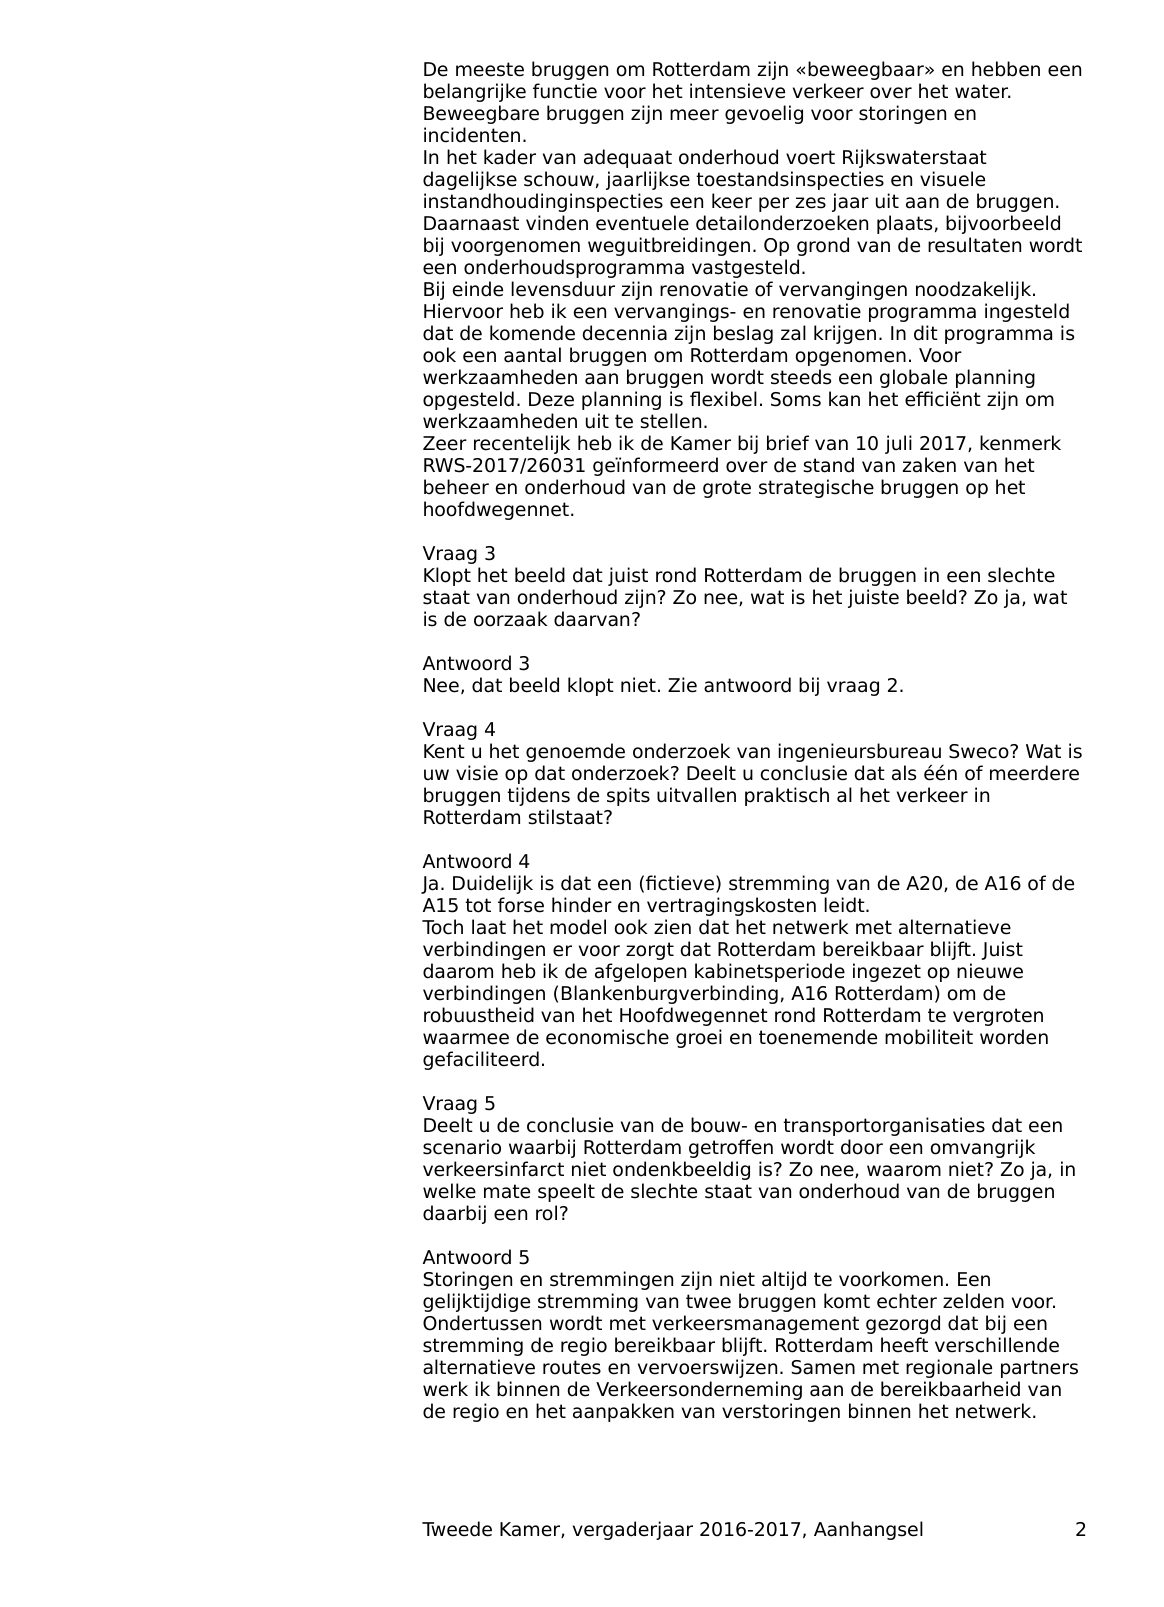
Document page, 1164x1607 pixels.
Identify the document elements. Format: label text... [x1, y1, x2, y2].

text Storingen en stremmingen zijn niet altijd te voorkomen. Een gelijktijdige stremming van twee bruggen komt echter zelden voor. Ondertussen wordt met verkeersmanagement gezorgd dat bij een stremming de regio bereikbaar blijft. Rotterdam heeft verschillende alternatieve routes en vervoerswijzen. Samen met regionale partners werk ik binnen de Verkeersonderneming aan de bereikbaarheid van de regio en het aanpakken van verstoringen binnen het netwerk. [422, 1269, 1087, 1423]
text Bij einde levensduur zijn renovatie of vervangingen noodzakelijk. Hiervoor heb ik een vervangings- en renovatie programma ingesteld dat de komende decennia zijn beslag zal krijgen. In dit programma is ook een aantal bruggen om Rotterdam opgenomen. Voor werkzaamheden aan bruggen wordt steeds een globale planning opgesteld. Deze planning is flexibel. Soms kan het efficiënt zijn om werkzaamheden uit te stellen. [422, 279, 1087, 433]
text Vraag 4 [422, 719, 1087, 741]
text Toch laat het model ook zien dat het netwerk met alternatieve verbindingen er voor zorgt dat Rotterdam bereikbaar blijft. Juist daarom heb ik de afgelopen kabinetsperiode ingezet op nieuwe verbindingen (Blankenburgverbinding, A16 Rotterdam) om de robuustheid van het Hoofdwegennet rond Rotterdam te vergroten waarmee de economische groei en toenemende mobiliteit worden gefaciliteerd. [422, 917, 1087, 1071]
text Zeer recentelijk heb ik de Kamer bij brief van 10 juli 2017, kenmerk RWS-2017/26031 geïnformeerd over de stand van zaken van het beheer en onderhoud van de grote strategische bruggen op het hoofdwegennet. [422, 433, 1087, 521]
text De meeste bruggen om Rotterdam zijn «beweegbaar» en hebben een belangrijke functie voor het intensieve verkeer over het water. Beweegbare bruggen zijn meer gevoelig voor storingen en incidenten. [422, 59, 1087, 147]
text Kent u het genoemde onderzoek van ingenieursbureau Sweco? Wat is uw visie op dat onderzoek? Deelt u conclusie dat als één of meerdere bruggen tijdens de spits uitvallen praktisch al het verkeer in Rotterdam stilstaat? [422, 741, 1087, 829]
text Antwoord 4 [422, 851, 1087, 873]
text Antwoord 5 [422, 1247, 1087, 1269]
text Antwoord 3 [422, 653, 1087, 675]
text Klopt het beeld dat juist rond Rotterdam de bruggen in een slechte staat van onderhoud zijn? Zo nee, wat is het juiste beeld? Zo ja, wat is de oorzaak daarvan? [422, 565, 1087, 631]
text In het kader van adequaat onderhoud voert Rijkswaterstaat dagelijkse schouw, jaarlijkse toestandsinspecties en visuele instandhoudinginspecties een keer per zes jaar uit aan de bruggen. Daarnaast vinden eventuele detailonderzoeken plaats, bijvoorbeeld bij voorgenomen weguitbreidingen. Op grond van de resultaten wordt een onderhoudsprogramma vastgesteld. [422, 147, 1087, 279]
text Nee, dat beeld klopt niet. Zie antwoord bij vraag 2. [422, 675, 1087, 697]
text Ja. Duidelijk is dat een (fictieve) stremming van de A20, de A16 of de A15 tot forse hinder en vertragingskosten leidt. [422, 873, 1087, 917]
text Vraag 3 [422, 543, 1087, 565]
text Deelt u de conclusie van de bouw- en transportorganisaties dat een scenario waarbij Rotterdam getroffen wordt door een omvangrijk verkeersinfarct niet ondenkbeeldig is? Zo nee, waarom niet? Zo ja, in welke mate speelt de slechte staat van onderhoud van de bruggen daarbij een rol? [422, 1115, 1087, 1225]
text Vraag 5 [422, 1093, 1087, 1115]
